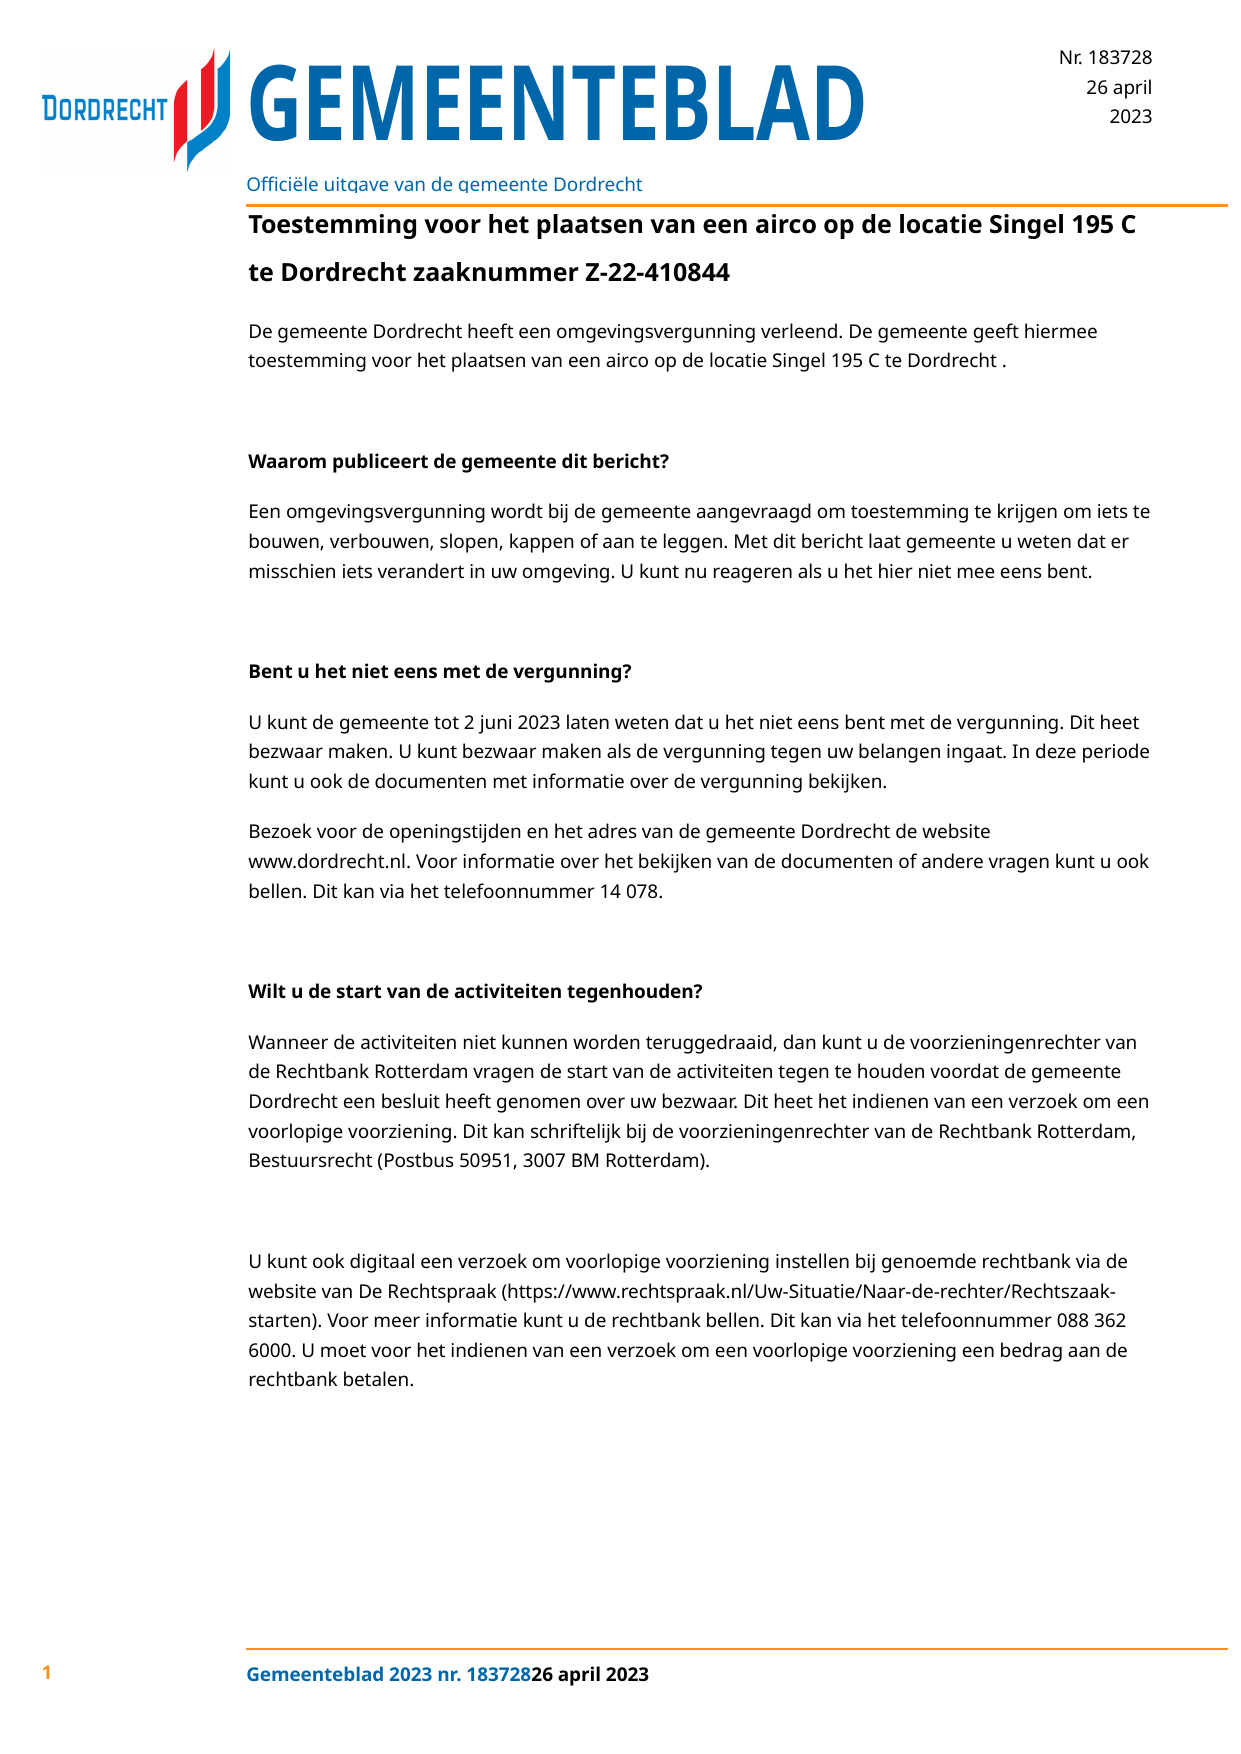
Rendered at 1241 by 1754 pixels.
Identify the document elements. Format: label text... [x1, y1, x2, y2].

text Wilt u de start van de activiteiten tegenhouden? [248, 979, 1152, 1004]
text De gemeente Dordrecht heeft een omgevingsvergunning verleend. De gemeente geeft hiermee toestemming voor het plaatsen van een airco op de locatie Singel 195 C te Dordrecht . [248, 318, 1152, 373]
text Wanneer de activiteiten niet kunnen worden teruggedraaid, dan kunt u de voorzieningenrechter van de Rechtbank Rotterdam vragen de start van de activiteiten tegen te houden voordat de gemeente Dordrecht een besluit heeft genomen over uw bezwaar. Dit heet het indienen van een verzoek om een voorlopige voorziening. Dit kan schriftelijk bij de voorzieningenrechter van de Rechtbank Rotterdam, Bestuursrecht (Postbus 50951, 3007 BM Rotterdam). [248, 1029, 1152, 1173]
text Een omgevingsvergunning wordt bij de gemeente aangevraagd om toestemming te krijgen om iets te bouwen, verbouwen, slopen, kappen of aan te leggen. Met dit bericht laat gemeente u weten dat er misschien iets verandert in uw omgeving. U kunt nu reageren als u het hier niet mee eens bent. [248, 499, 1152, 584]
text U kunt de gemeente tot 2 juni 2023 laten weten dat u het niet eens bent met de vergunning. Dit heet bezwaar maken. U kunt bezwaar maken als de vergunning tegen uw belangen ingaat. In deze periode kunt u ook de documenten met informatie over de vergunning bekijken. [248, 709, 1152, 794]
text Toestemming voor het plaatsen van een airco op de locatie Singel 195 C te Dordrecht zaaknummer Z-22-410844 [248, 207, 1152, 288]
text Bent u het niet eens met de vergunning? [248, 659, 1152, 684]
text U kunt ook digitaal een verzoek om voorlopige voorziening instellen bij genoemde rechtbank via de website van De Rechtspraak (https://www.rechtspraak.nl/Uw-Situatie/Naar-de-rechter/Rechtszaak-starten). Voor meer informatie kunt u de rechtbank bellen. Dit kan via het telefoonnummer 088 362 6000. U moet voor het indienen van een verzoek om een voorlopige voorziening een bedrag aan de rechtbank betalen. [248, 1248, 1152, 1392]
text Bezoek voor de openingstijden en het adres van de gemeente Dordrecht de website www.dordrecht.nl. Voor informatie over het bekijken van de documenten of andere vragen kunt u ook bellen. Dit kan via het telefoonnummer 14 078. [248, 819, 1152, 904]
picture [41, 47, 231, 172]
text Waarom publiceert de gemeente dit bericht? [248, 448, 1152, 474]
